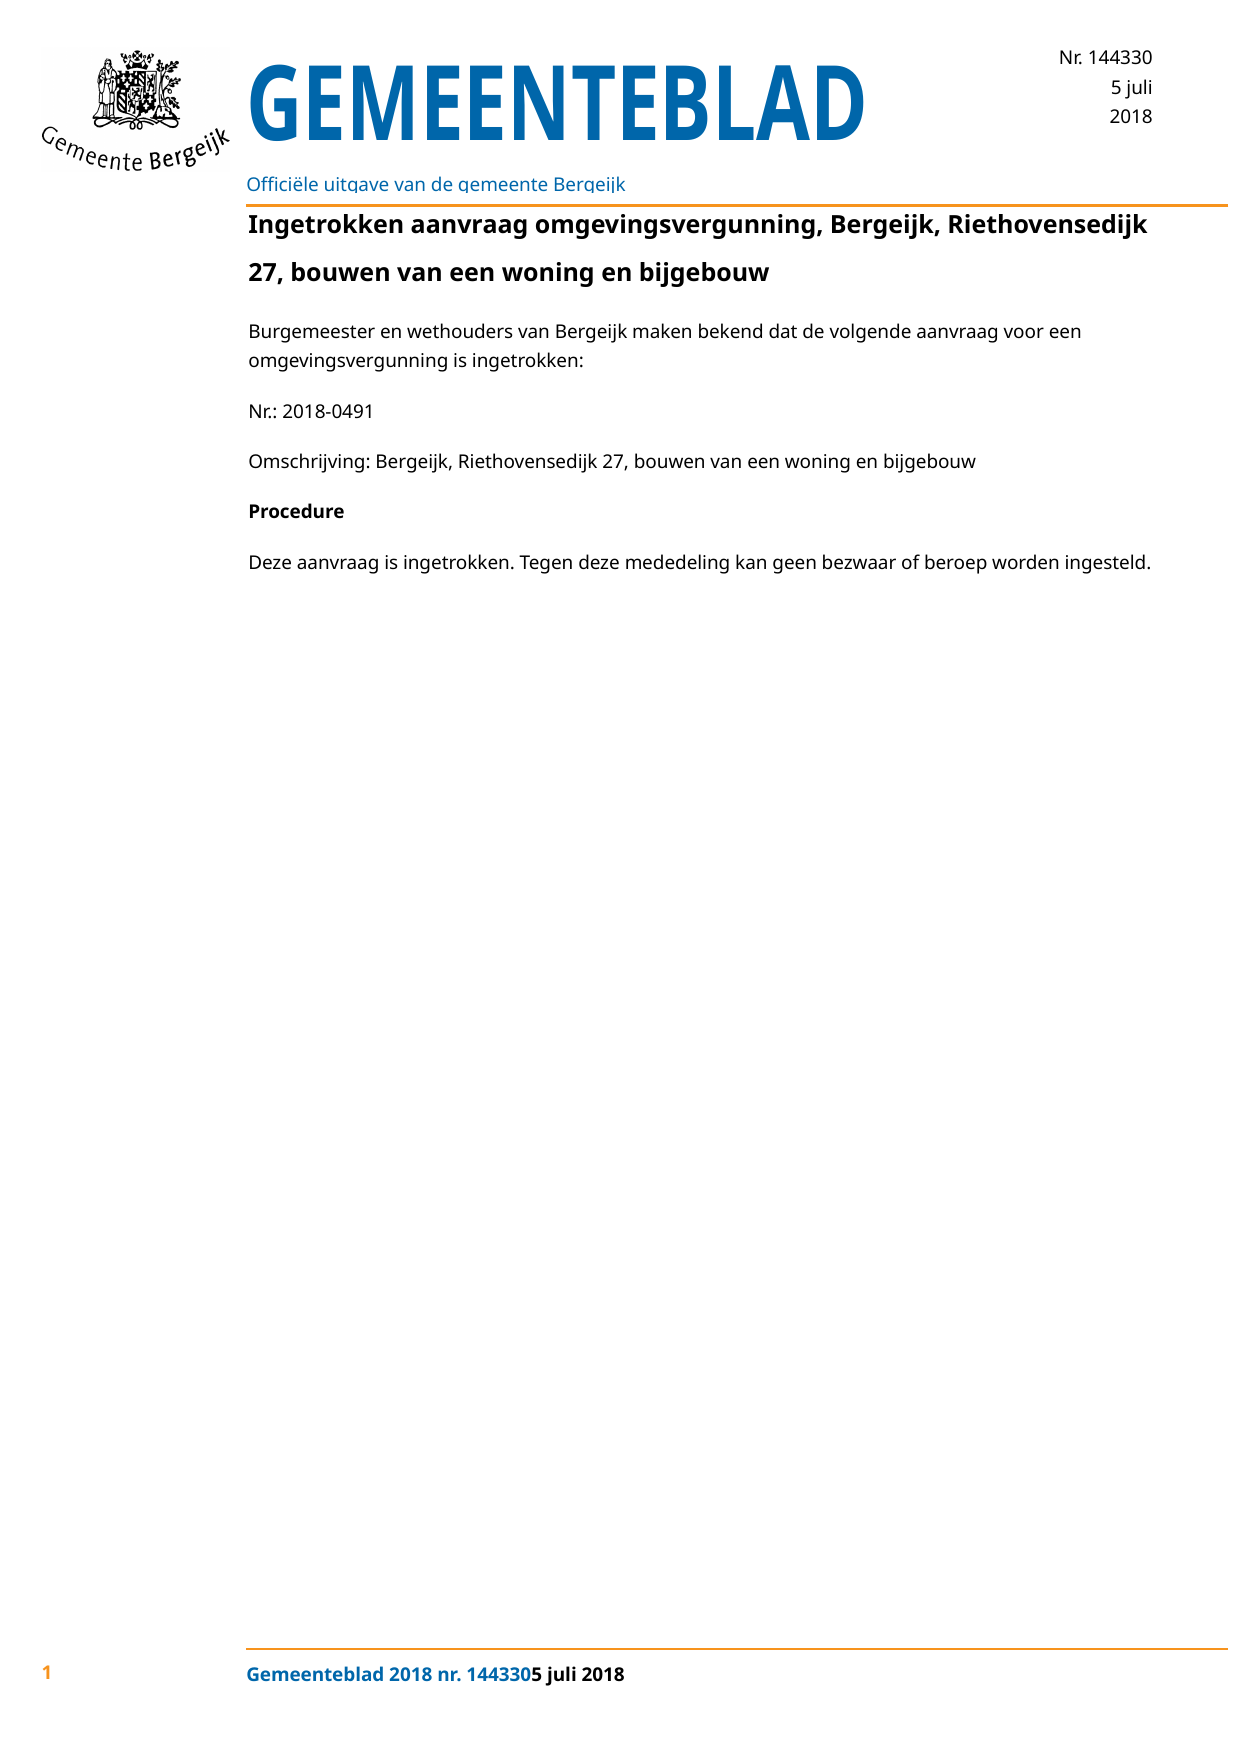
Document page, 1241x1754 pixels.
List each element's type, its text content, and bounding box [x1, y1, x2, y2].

text Burgemeester en wethouders van Bergeijk maken bekend dat de volgende aanvraag voor een omgevingsvergunning is ingetrokken: [248, 318, 1152, 373]
text Omschrijving: Bergeijk, Riethovensedijk 27, bouwen van een woning en bijgebouw [248, 448, 1152, 474]
text Ingetrokken aanvraag omgevingsvergunning, Bergeijk, Riethovensedijk 27, bouwen van een woning en bijgebouw [248, 207, 1152, 288]
text Deze aanvraag is ingetrokken. Tegen deze mededeling kan geen bezwaar of beroep worden ingesteld. [248, 549, 1152, 575]
text Procedure [248, 499, 1152, 524]
text Nr.: 2018-0491 [248, 398, 1152, 424]
picture [41, 47, 231, 172]
